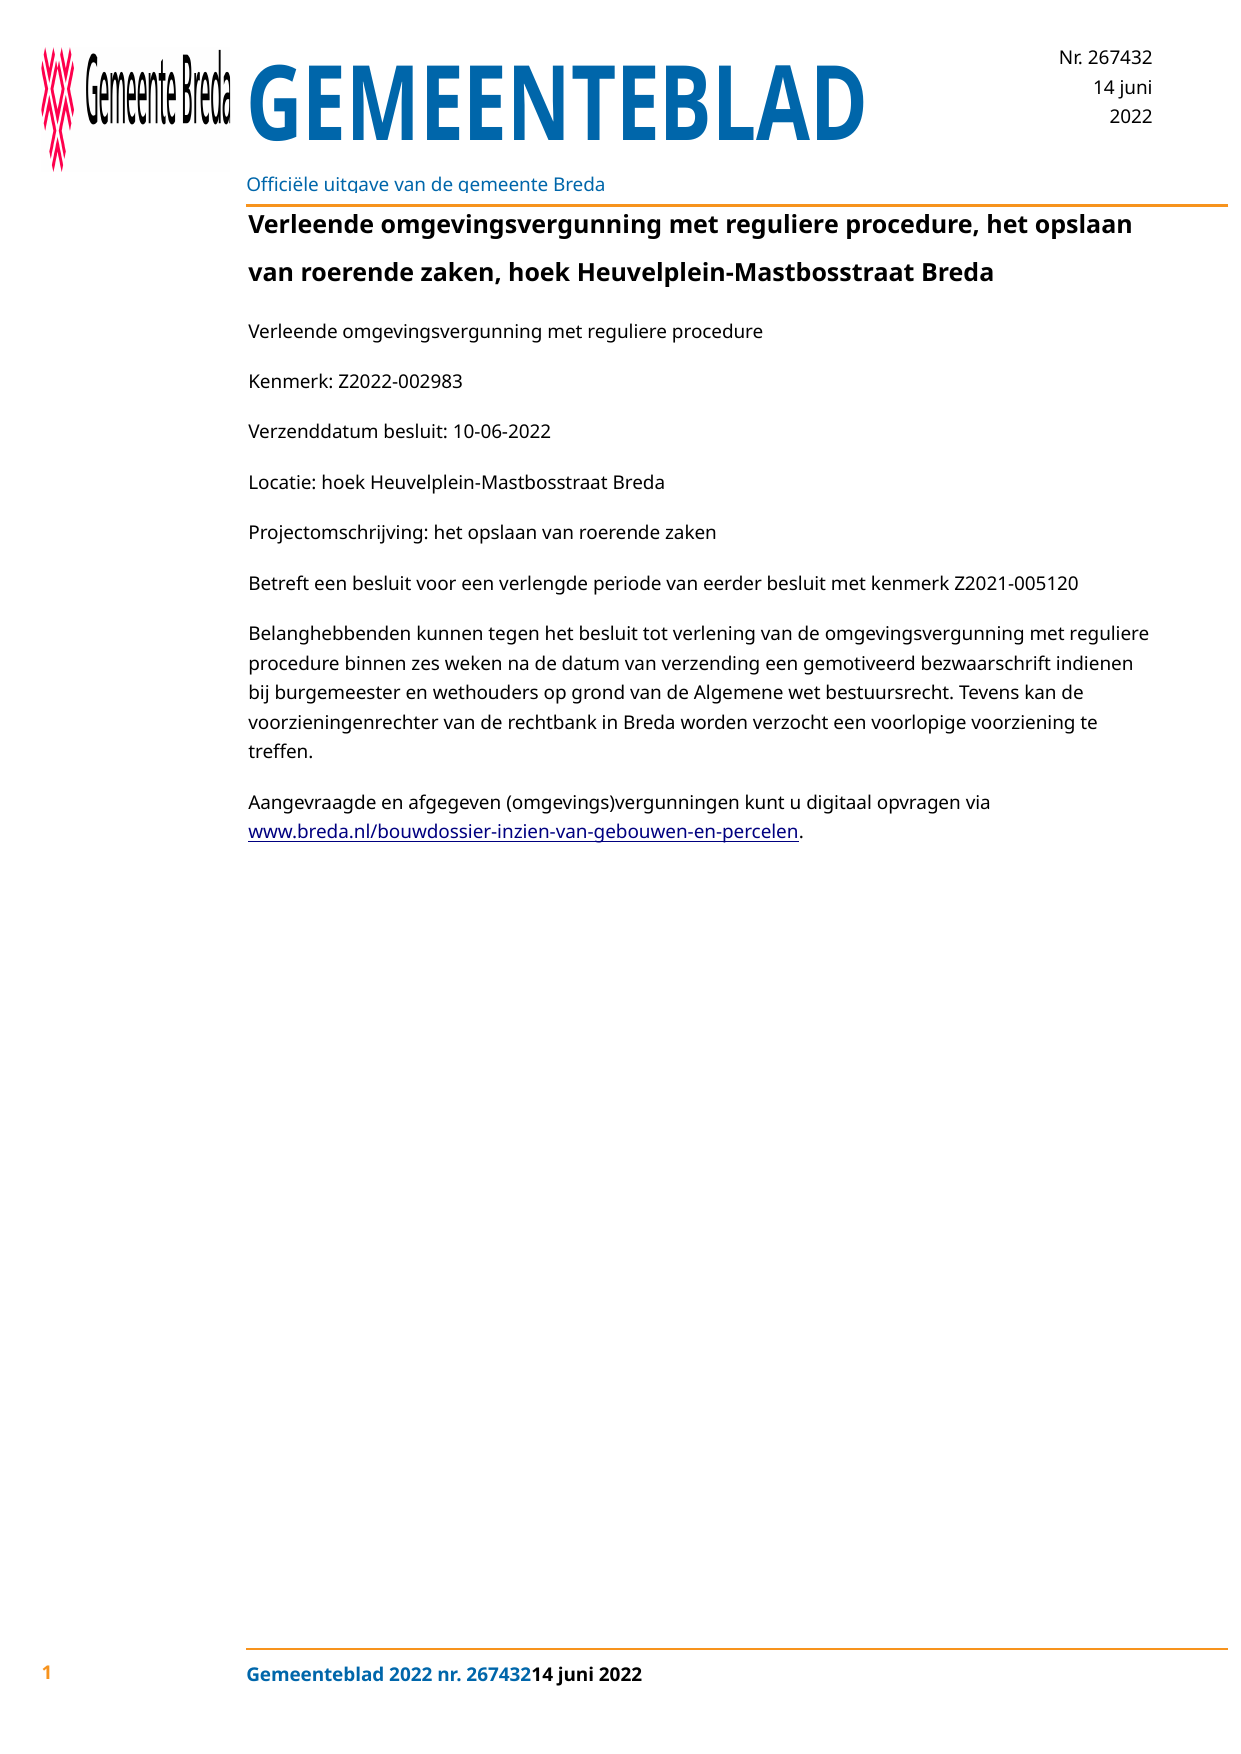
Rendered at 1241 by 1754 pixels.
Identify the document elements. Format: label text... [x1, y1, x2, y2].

text Belanghebbenden kunnen tegen het besluit tot verlening van de omgevingsvergunning met reguliere procedure binnen zes weken na de datum van verzending een gemotiveerd bezwaarschrift indienen bij burgemeester en wethouders op grond van de Algemene wet bestuursrecht. Tevens kan de voorzieningenrechter van de rechtbank in Breda worden verzocht een voorlopige voorziening te treffen. [248, 620, 1152, 764]
text Verleende omgevingsvergunning met reguliere procedure [248, 318, 1152, 344]
text Aangevraagde en afgegeven (omgevings)vergunningen kunt u digitaal opvragen via www.breda.nl/bouwdossier-inzien-van-gebouwen-en-percelen. [248, 789, 1152, 844]
text Betreft een besluit voor een verlengde periode van eerder besluit met kenmerk Z2021-005120 [248, 570, 1152, 596]
text Verleende omgevingsvergunning met reguliere procedure, het opslaan van roerende zaken, hoek Heuvelplein-Mastbosstraat Breda [248, 207, 1152, 288]
text Projectomschrijving: het opslaan van roerende zaken [248, 519, 1152, 545]
text Kenmerk: Z2022-002983 [248, 368, 1152, 394]
picture [41, 47, 231, 172]
text Verzenddatum besluit: 10-06-2022 [248, 419, 1152, 444]
text Locatie: hoek Heuvelplein-Mastbosstraat Breda [248, 469, 1152, 495]
